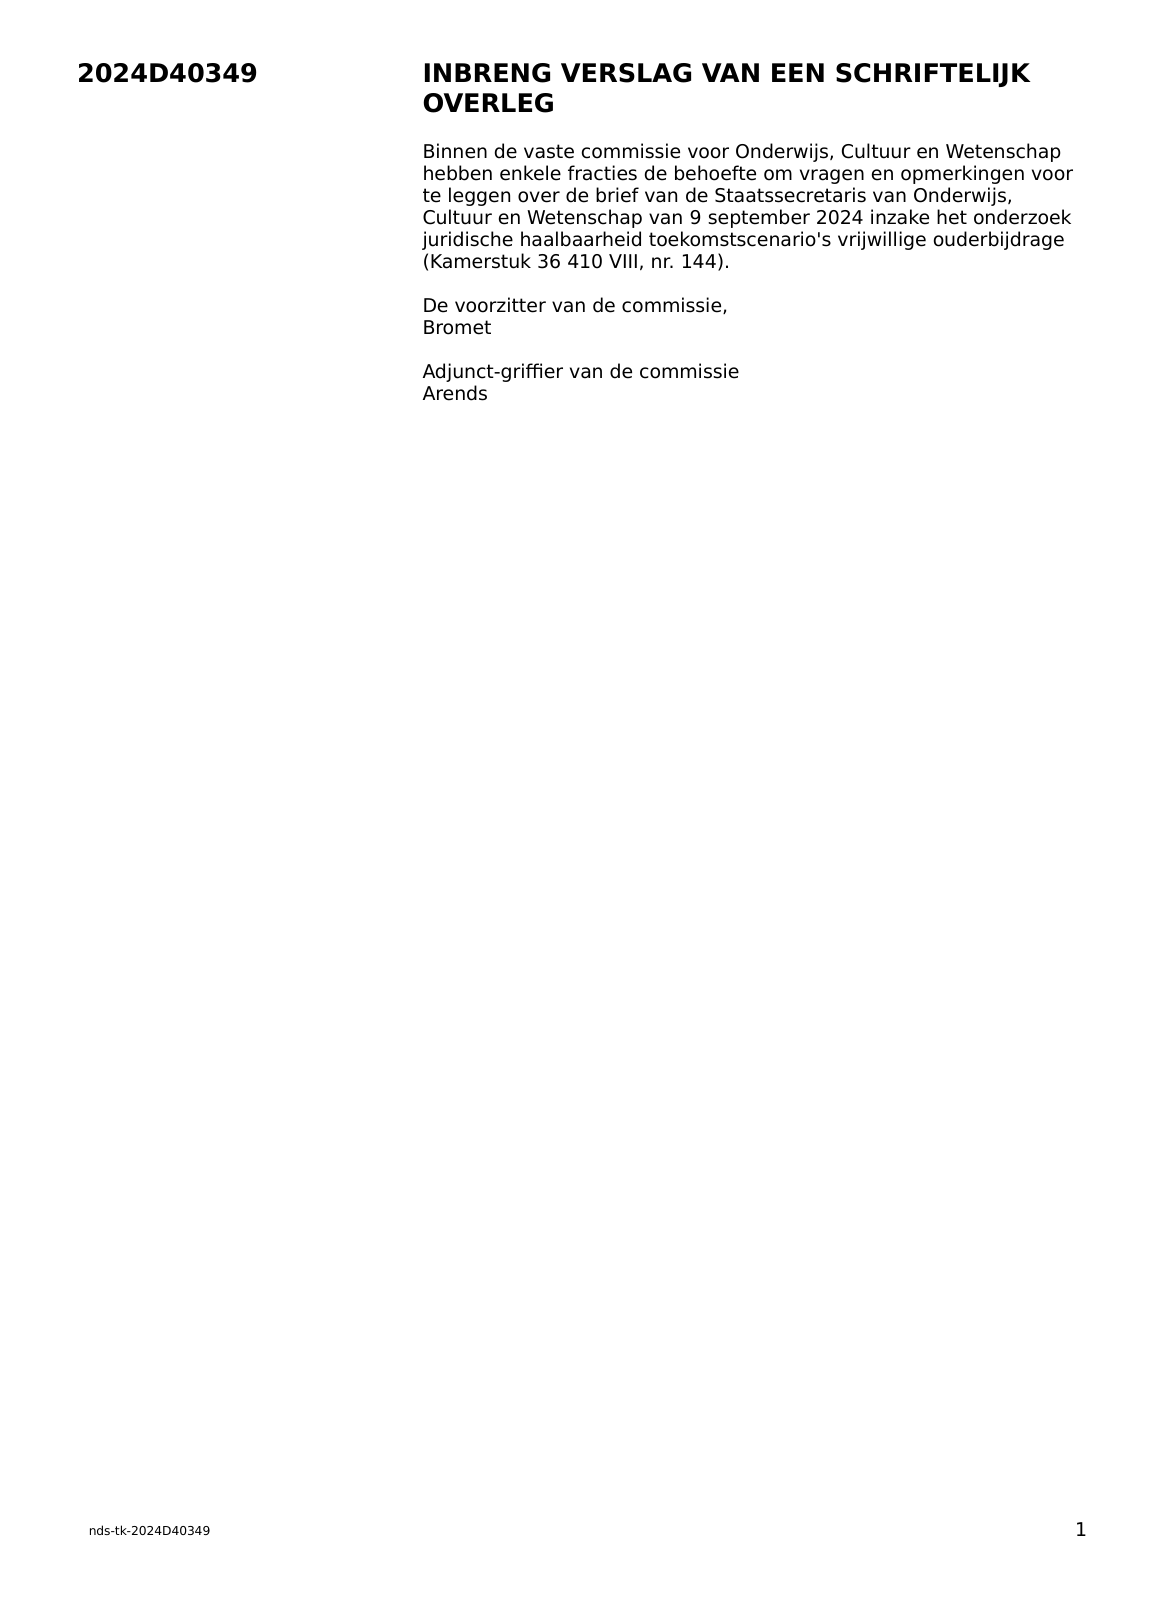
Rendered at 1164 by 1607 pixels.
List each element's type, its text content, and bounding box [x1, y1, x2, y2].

text Adjunct-griffier van de commissie [422, 361, 1087, 383]
text Bromet [422, 317, 1087, 339]
text Binnen de vaste commissie voor Onderwijs, Cultuur en Wetenschap hebben enkele fracties de behoefte om vragen en opmerkingen voor te leggen over de brief van de Staatssecretaris van Onderwijs, Cultuur en Wetenschap van 9 september 2024 inzake het onderzoek juridische haalbaarheid toekomstscenario's vrijwillige ouderbijdrage (Kamerstuk 36 410 VIII, nr. 144). [422, 141, 1087, 272]
text 2024D40349 INBRENG VERSLAG VAN EEN SCHRIFTELIJK OVERLEG [77, 59, 1087, 118]
text nds-tk-2024D40349 [88, 1524, 323, 1538]
text Arends [422, 383, 1087, 405]
text De voorzitter van de commissie, [422, 295, 1087, 317]
